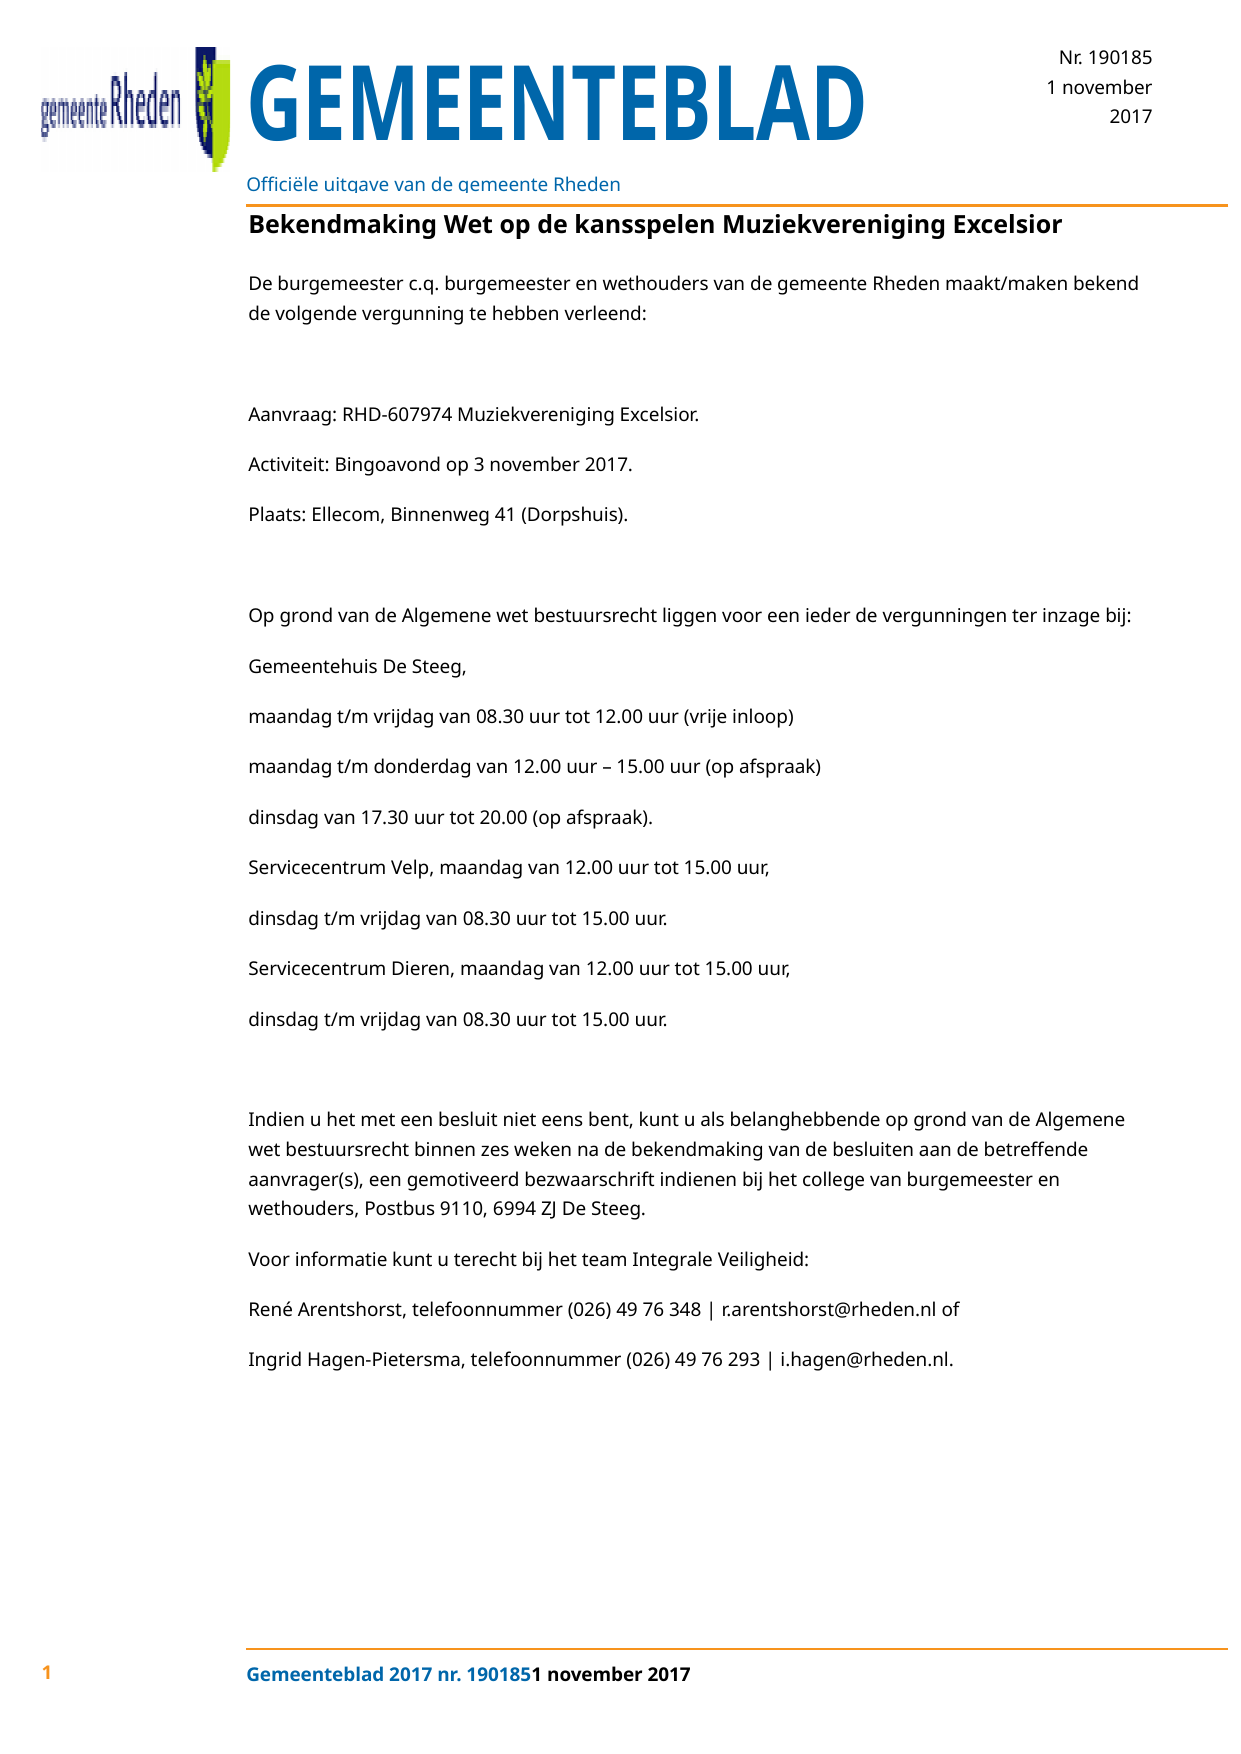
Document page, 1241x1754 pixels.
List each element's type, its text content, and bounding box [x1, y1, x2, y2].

text Voor informatie kunt u terecht bij het team Integrale Veiligheid: [248, 1246, 1152, 1271]
text Servicecentrum Velp, maandag van 12.00 uur tot 15.00 uur, [248, 854, 1152, 880]
text Plaats: Ellecom, Binnenweg 41 (Dorpshuis). [248, 502, 1152, 527]
text Activiteit: Bingoavond op 3 november 2017. [248, 451, 1152, 477]
text maandag t/m vrijdag van 08.30 uur tot 12.00 uur (vrije inloop) [248, 703, 1152, 729]
text dinsdag t/m vrijdag van 08.30 uur tot 15.00 uur. [248, 1006, 1152, 1031]
text Ingrid Hagen-Pietersma, telefoonnummer (026) 49 76 293 | i.hagen@rheden.nl. [248, 1347, 1152, 1372]
text maandag t/m donderdag van 12.00 uur – 15.00 uur (op afspraak) [248, 754, 1152, 779]
text Indien u het met een besluit niet eens bent, kunt u als belanghebbende op grond van de Algemene wet bestuursrecht binnen zes weken na de bekendmaking van de besluiten aan de betreffende aanvrager(s), een gemotiveerd bezwaarschrift indienen bij het college van burgemeester en wethouders, Postbus 9110, 6994 ZJ De Steeg. [248, 1107, 1152, 1221]
picture [41, 47, 231, 172]
text Op grond van de Algemene wet bestuursrecht liggen voor een ieder de vergunningen ter inzage bij: [248, 602, 1152, 628]
text dinsdag van 17.30 uur tot 20.00 (op afspraak). [248, 804, 1152, 830]
text René Arentshorst, telefoonnummer (026) 49 76 348 | r.arentshorst@rheden.nl of [248, 1296, 1152, 1322]
text Aanvraag: RHD-607974 Muziekvereniging Excelsior. [248, 401, 1152, 426]
text Servicecentrum Dieren, maandag van 12.00 uur tot 15.00 uur, [248, 955, 1152, 981]
text dinsdag t/m vrijdag van 08.30 uur tot 15.00 uur. [248, 905, 1152, 931]
text Bekendmaking Wet op de kansspelen Muziekvereniging Excelsior [248, 207, 1152, 241]
text De burgemeester c.q. burgemeester en wethouders van de gemeente Rheden maakt/maken bekend de volgende vergunning te hebben verleend: [248, 270, 1152, 326]
text Gemeentehuis De Steeg, [248, 653, 1152, 678]
